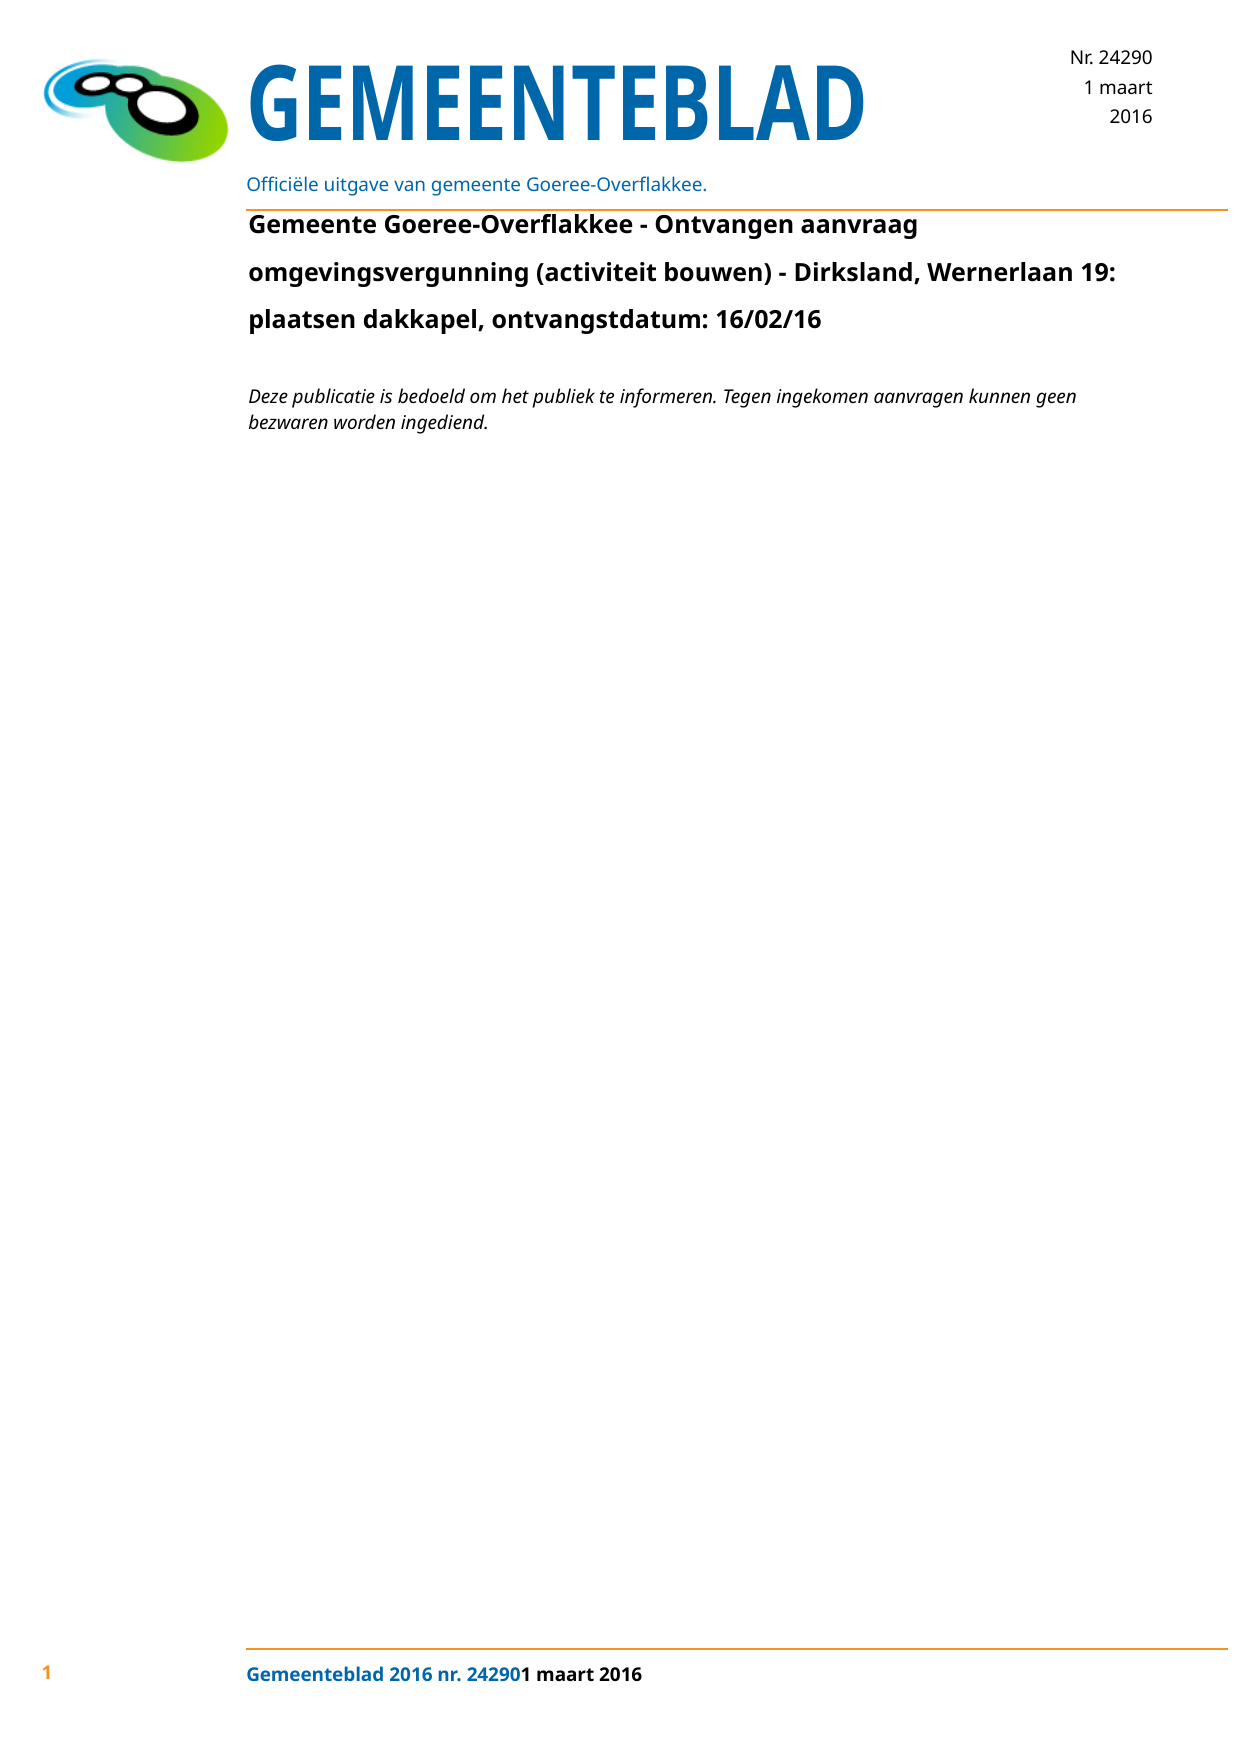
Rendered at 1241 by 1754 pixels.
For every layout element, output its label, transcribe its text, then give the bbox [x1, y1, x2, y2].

picture [41, 47, 231, 172]
text Gemeente Goeree-Overflakkee - Ontvangen aanvraag omgevingsvergunning (activiteit bouwen) - Dirksland, Wernerlaan 19: plaatsen dakkapel, ontvangstdatum: 16/02/16 [248, 211, 1152, 336]
text Deze publicatie is bedoeld om het publiek te informeren. Tegen ingekomen aanvragen kunnen geen bezwaren worden ingediend. [248, 384, 1152, 435]
